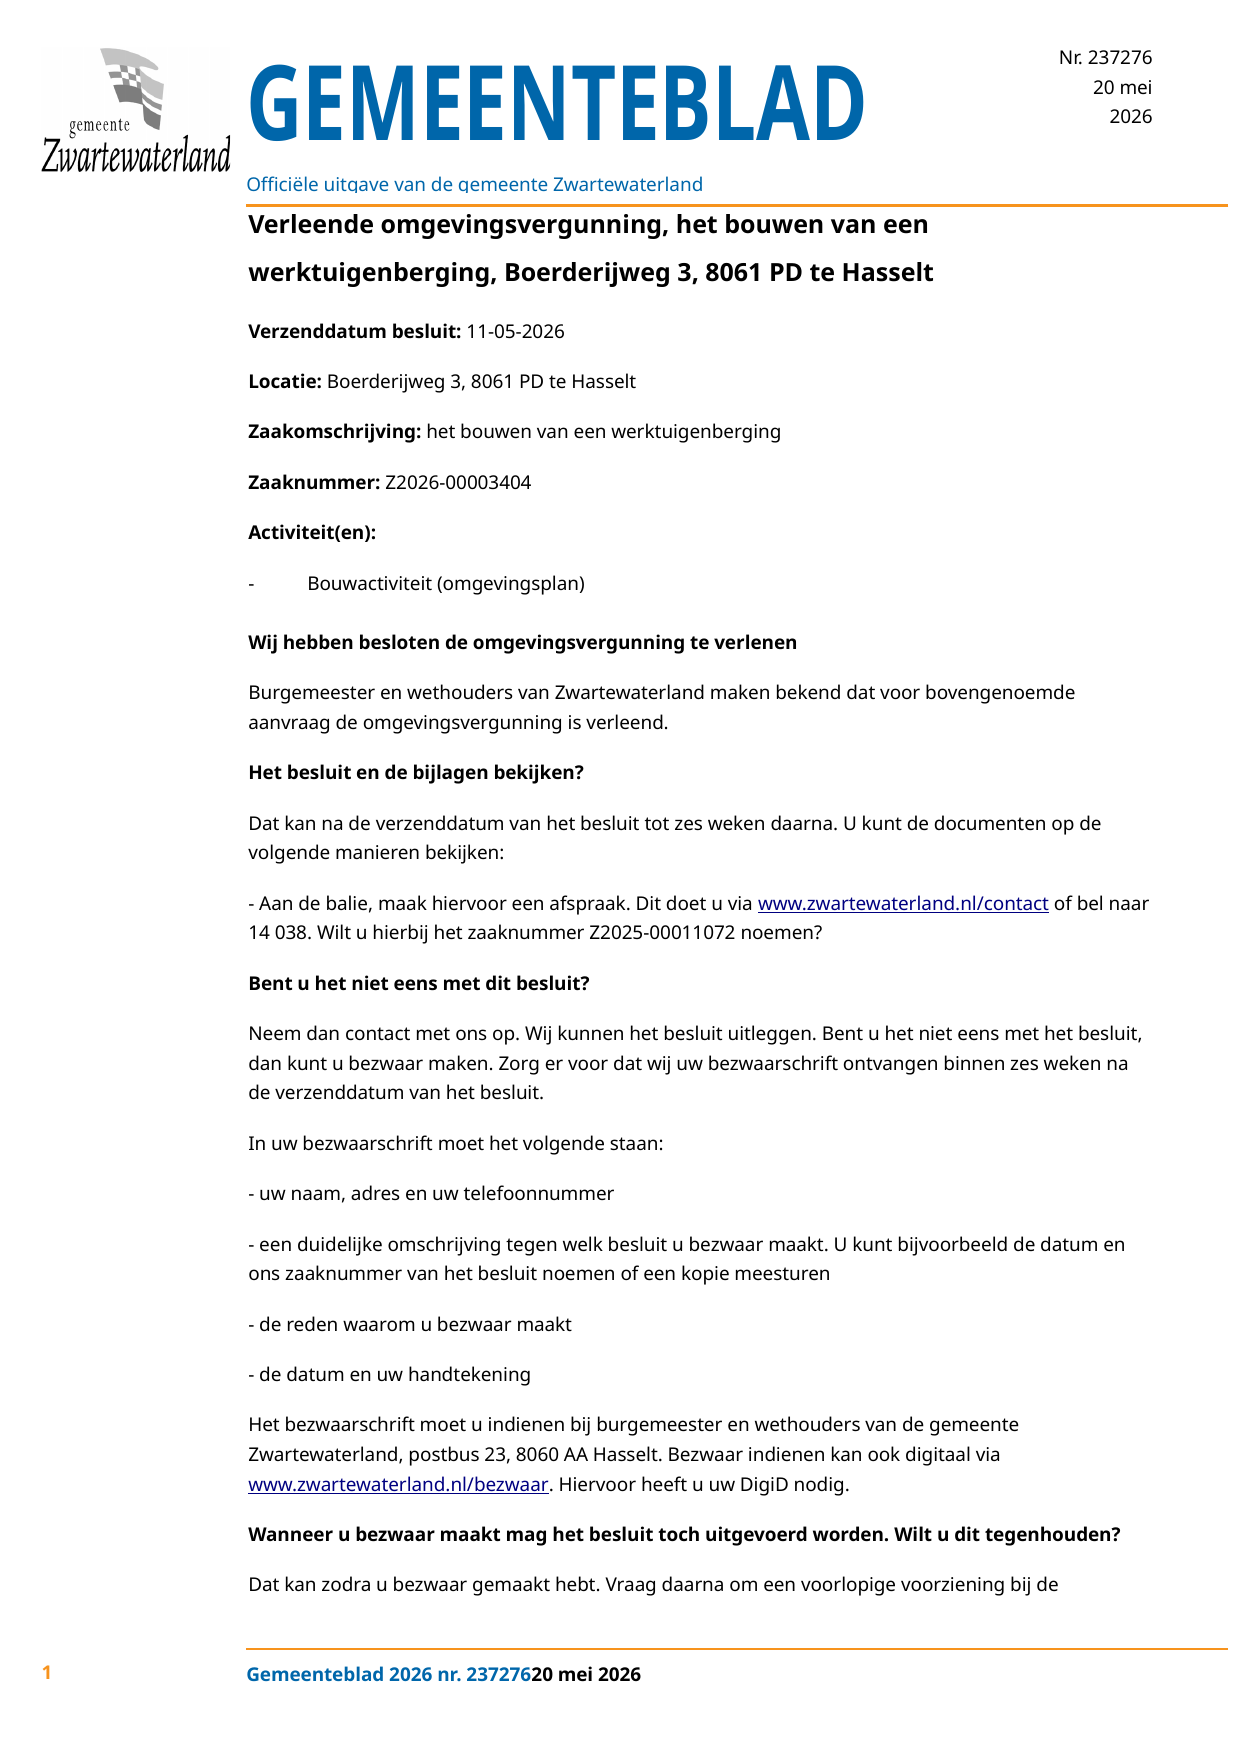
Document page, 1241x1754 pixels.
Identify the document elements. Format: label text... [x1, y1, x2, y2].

text Bent u het niet eens met dit besluit? [248, 970, 1152, 996]
text Het bezwaarschrift moet u indienen bij burgemeester en wethouders van de gemeente Zwartewaterland, postbus 23, 8060 AA Hasselt. Bezwaar indienen kan ook digitaal via www.zwartewaterland.nl/bezwaar. Hiervoor heeft u uw DigiD nodig. [248, 1412, 1152, 1497]
text Zaakomschrijving: het bouwen van een werktuigenberging [248, 419, 1152, 444]
text Verzenddatum besluit: 11-05-2026 [248, 318, 1152, 344]
text - uw naam, adres en uw telefoonnummer [248, 1180, 1152, 1206]
text Wanneer u bezwaar maakt mag het besluit toch uitgevoerd worden. Wilt u dit tegenhouden? [248, 1521, 1152, 1547]
text - de reden waarom u bezwaar maakt [248, 1311, 1152, 1337]
text - Aan de balie, maak hiervoor een afspraak. Dit doet u via www.zwartewaterland.nl/contact of bel naar 14 038. Wilt u hierbij het zaaknummer Z2025-00011072 noemen? [248, 890, 1152, 945]
picture [41, 47, 231, 172]
text Wij hebben besloten de omgevingsvergunning te verlenen [248, 629, 1152, 655]
list Bouwactiviteit (omgevingsplan) [248, 570, 1152, 596]
text Locatie: Boerderijweg 3, 8061 PD te Hasselt [248, 368, 1152, 394]
text Zaaknummer: Z2026-00003404 [248, 469, 1152, 495]
text Verleende omgevingsvergunning, het bouwen van een werktuigenberging, Boerderijweg 3, 8061 PD te Hasselt [248, 207, 1152, 288]
text - de datum en uw handtekening [248, 1361, 1152, 1387]
text In uw bezwaarschrift moet het volgende staan: [248, 1130, 1152, 1156]
text Dat kan zodra u bezwaar gemaakt hebt. Vraag daarna om een voorlopige voorziening bij de [248, 1572, 1152, 1597]
text Dat kan na de verzenddatum van het besluit tot zes weken daarna. U kunt de documenten op de volgende manieren bekijken: [248, 810, 1152, 865]
text - een duidelijke omschrijving tegen welk besluit u bezwaar maakt. U kunt bijvoorbeeld de datum en ons zaaknummer van het besluit noemen of een kopie meesturen [248, 1231, 1152, 1286]
text Het besluit en de bijlagen bekijken? [248, 759, 1152, 785]
text Activiteit(en): [248, 519, 1152, 545]
text Burgemeester en wethouders van Zwartewaterland maken bekend dat voor bovengenoemde aanvraag de omgevingsvergunning is verleend. [248, 679, 1152, 735]
text Neem dan contact met ons op. Wij kunnen het besluit uitleggen. Bent u het niet eens met het besluit, dan kunt u bezwaar maken. Zorg er voor dat wij uw bezwaarschrift ontvangen binnen zes weken na de verzenddatum van het besluit. [248, 1020, 1152, 1105]
